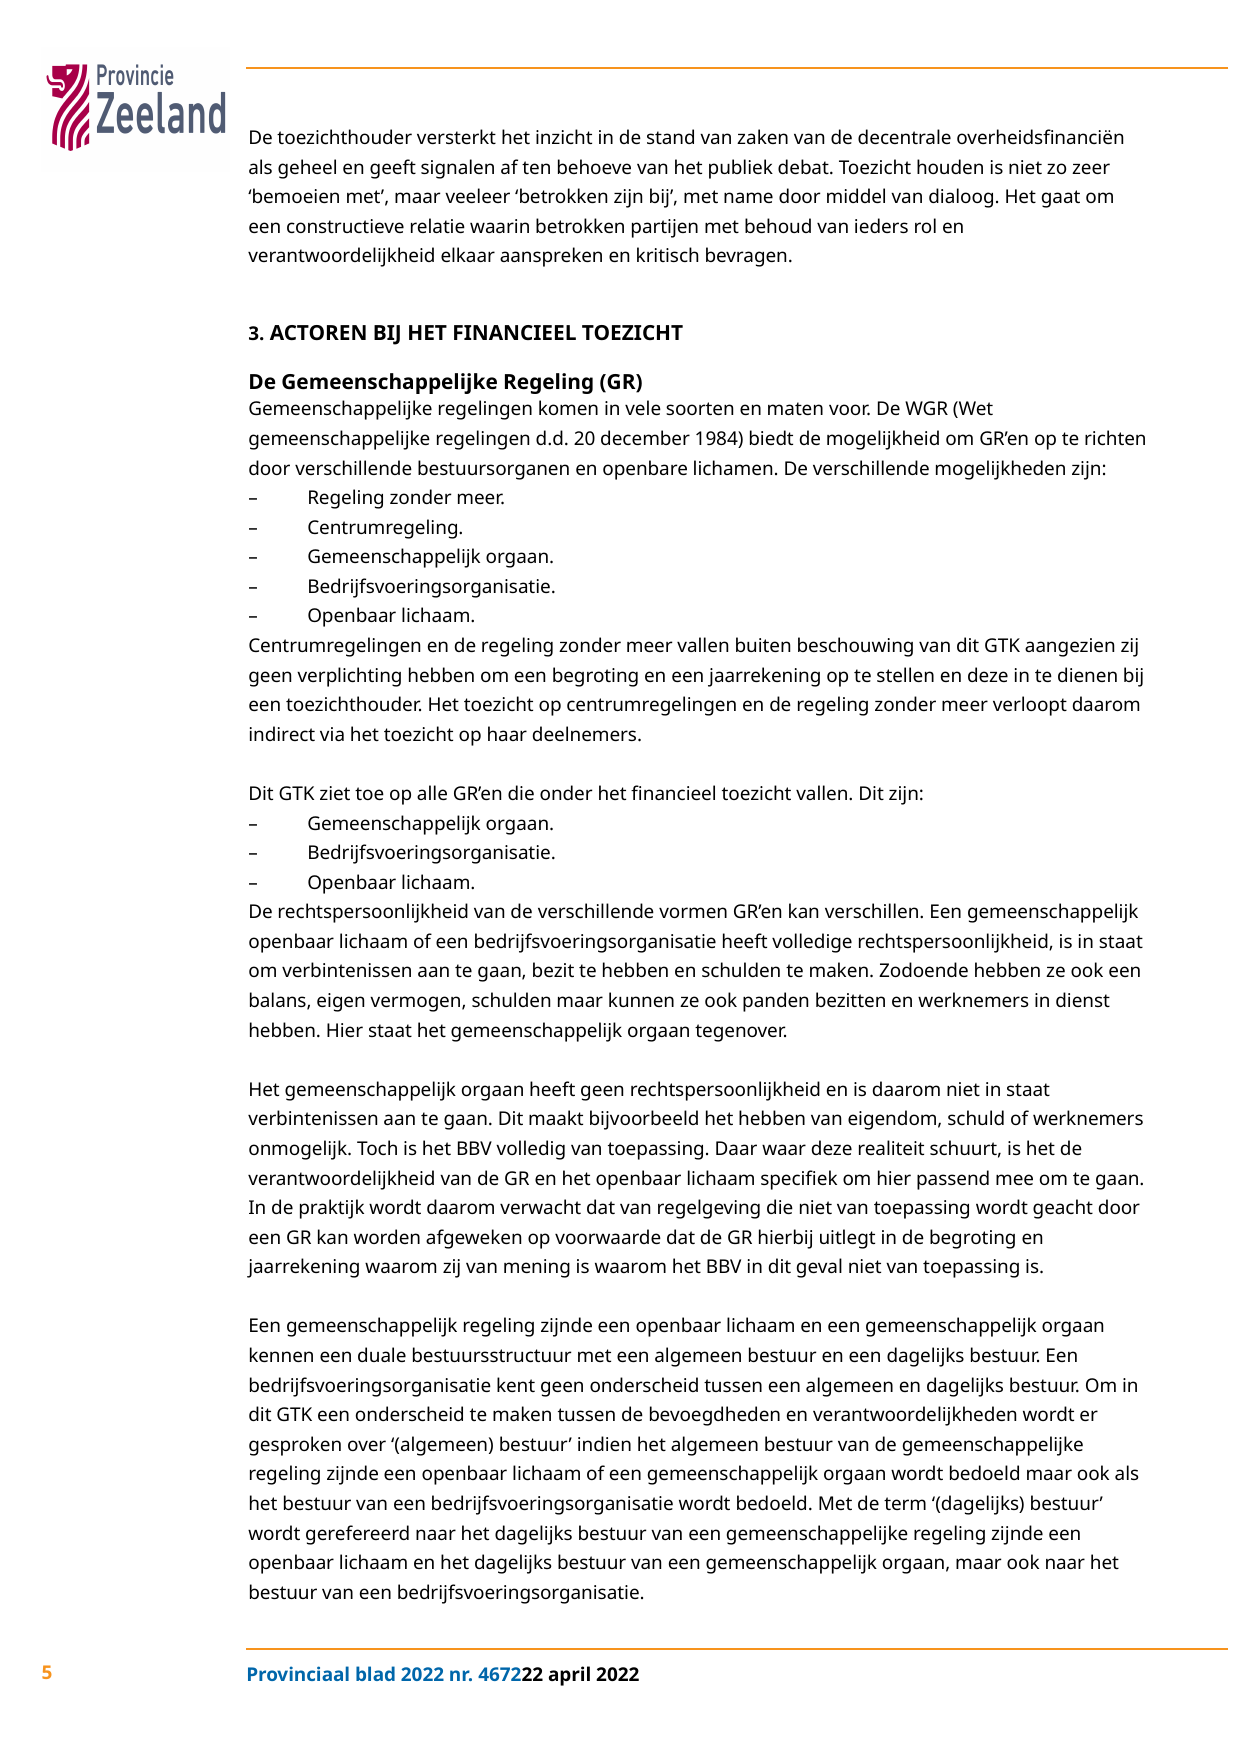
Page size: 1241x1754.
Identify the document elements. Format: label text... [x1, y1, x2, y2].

list Openbaar lichaam. [248, 869, 1152, 895]
list Bedrijfsvoeringsorganisatie. [248, 839, 1152, 865]
text Het gemeenschappelijk orgaan heeft geen rechtspersoonlijkheid en is daarom niet in staat verbintenissen aan te gaan. Dit maakt bijvoorbeeld het hebben van eigendom, schuld of werknemers onmogelijk. Toch is het BBV volledig van toepassing. Daar waar deze realiteit schuurt, is het de verantwoordelijkheid van de GR en het openbaar lichaam specifiek om hier passend mee om te gaan. In de praktijk wordt daarom verwacht dat van regelgeving die niet van toepassing wordt geacht door een GR kan worden afgeweken op voorwaarde dat de GR hierbij uitlegt in de begroting en jaarrekening waarom zij van mening is waarom het BBV in dit geval niet van toepassing is. [248, 1076, 1152, 1279]
text De toezichthouder versterkt het inzicht in de stand van zaken van de decentrale overheidsfinanciën als geheel en geeft signalen af ten behoeve van het publiek debat. Toezicht houden is niet zo zeer ‘bemoeien met’, maar veeleer ‘betrokken zijn bij’, met name door middel van dialoog. Het gaat om een constructieve relatie waarin betrokken partijen met behoud van ieders rol en verantwoordelijkheid elkaar aanspreken en kritisch bevragen. [248, 124, 1152, 268]
text Een gemeenschappelijk regeling zijnde een openbaar lichaam en een gemeenschappelijk orgaan kennen een duale bestuursstructuur met een algemeen bestuur en een dagelijks bestuur. Een bedrijfsvoeringsorganisatie kent geen onderscheid tussen een algemeen en dagelijks bestuur. Om in dit GTK een onderscheid te maken tussen de bevoegdheden en verantwoordelijkheden wordt er gesproken over ‘(algemeen) bestuur’ indien het algemeen bestuur van de gemeenschappelijke regeling zijnde een openbaar lichaam of een gemeenschappelijk orgaan wordt bedoeld maar ook als het bestuur van een bedrijfsvoeringsorganisatie wordt bedoeld. Met de term ‘(dagelijks) bestuur’ wordt gerefereerd naar het dagelijks bestuur van een gemeenschappelijke regeling zijnde een openbaar lichaam en het dagelijks bestuur van een gemeenschappelijk orgaan, maar ook naar het bestuur van een bedrijfsvoeringsorganisatie. [248, 1313, 1152, 1605]
list Bedrijfsvoeringsorganisatie. [248, 573, 1152, 599]
picture [41, 47, 231, 172]
text 3. ACTOREN BIJ HET FINANCIEEL TOEZICHT [248, 318, 1152, 346]
list Openbaar lichaam. [248, 603, 1152, 628]
text Centrumregelingen en de regeling zonder meer vallen buiten beschouwing van dit GTK aangezien zij geen verplichting hebben om een begroting en een jaarrekening op te stellen en deze in te dienen bij een toezichthouder. Het toezicht op centrumregelingen en de regeling zonder meer verloopt daarom indirect via het toezicht op haar deelnemers. [248, 632, 1152, 747]
text Gemeenschappelijke regelingen komen in vele soorten en maten voor. De WGR (Wet gemeenschappelijke regelingen d.d. 20 december 1984) biedt de mogelijkheid om GR’en op te richten door verschillende bestuursorganen en openbare lichamen. De verschillende mogelijkheden zijn: [248, 396, 1152, 481]
list Regeling zonder meer. [248, 484, 1152, 510]
list Centrumregeling. [248, 514, 1152, 540]
text De rechtspersoonlijkheid van de verschillende vormen GR’en kan verschillen. Een gemeenschappelijk openbaar lichaam of een bedrijfsvoeringsorganisatie heeft volledige rechtspersoonlijkheid, is in staat om verbintenissen aan te gaan, bezit te hebben en schulden te maken. Zodoende hebben ze ook een balans, eigen vermogen, schulden maar kunnen ze ook panden bezitten en werknemers in dienst hebben. Hier staat het gemeenschappelijk orgaan tegenover. [248, 898, 1152, 1043]
list Gemeenschappelijk orgaan. [248, 543, 1152, 569]
text Dit GTK ziet toe op alle GR’en die onder het financieel toezicht vallen. Dit zijn: [248, 780, 1152, 806]
list Gemeenschappelijk orgaan. [248, 810, 1152, 836]
text De Gemeenschappelijke Regeling (GR) [248, 367, 1152, 396]
